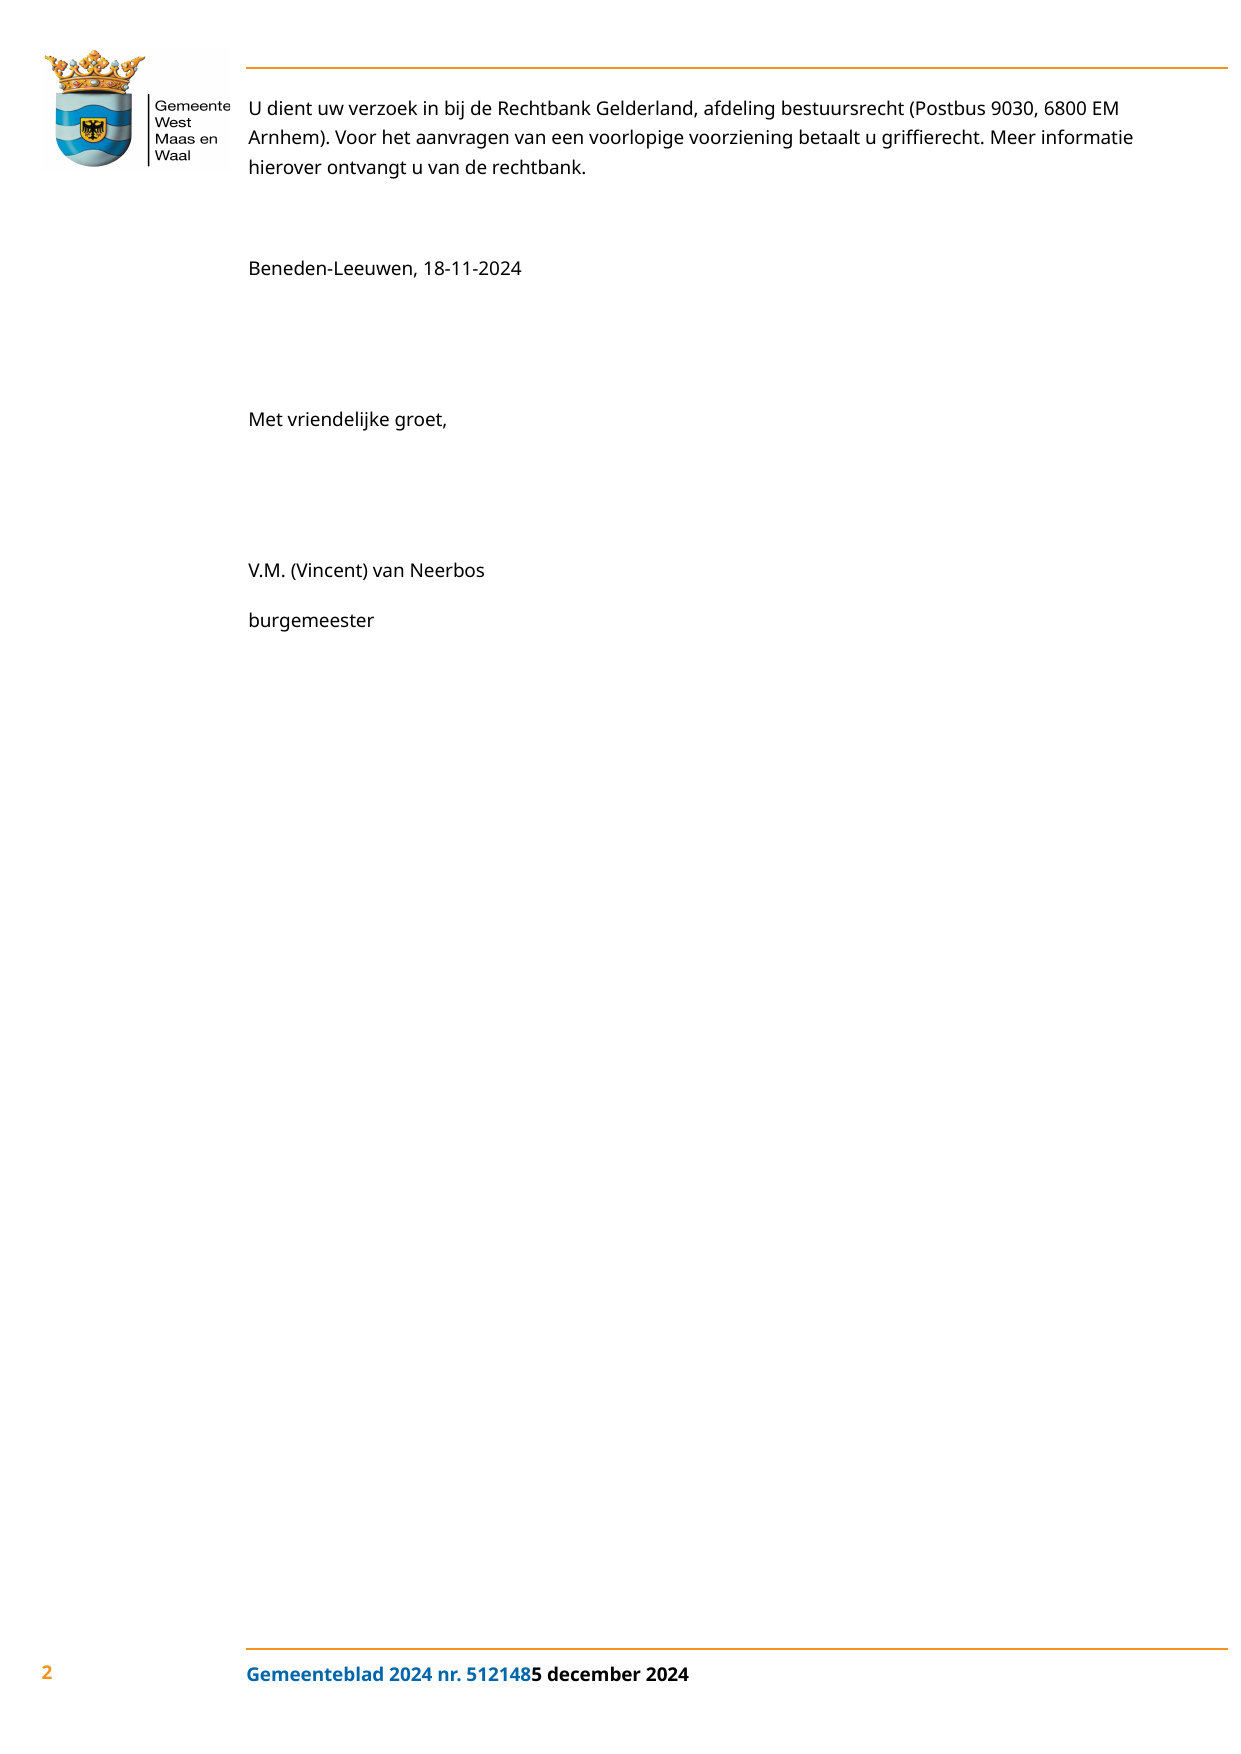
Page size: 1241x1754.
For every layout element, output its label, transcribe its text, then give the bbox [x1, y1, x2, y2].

text Met vriendelijke groet, [248, 406, 1152, 432]
text V.M. (Vincent) van Neerbos [248, 557, 1152, 583]
text U dient uw verzoek in bij de Rechtbank Gelderland, afdeling bestuursrecht (Postbus 9030, 6800 EM Arnhem). Voor het aanvragen van een voorlopige voorziening betaalt u griffierecht. Meer informatie hierover ontvangt u van de rechtbank. [248, 95, 1152, 180]
text burgemeester [248, 608, 1152, 633]
picture [41, 47, 231, 172]
text Beneden-Leeuwen, 18-11-2024 [248, 255, 1152, 281]
